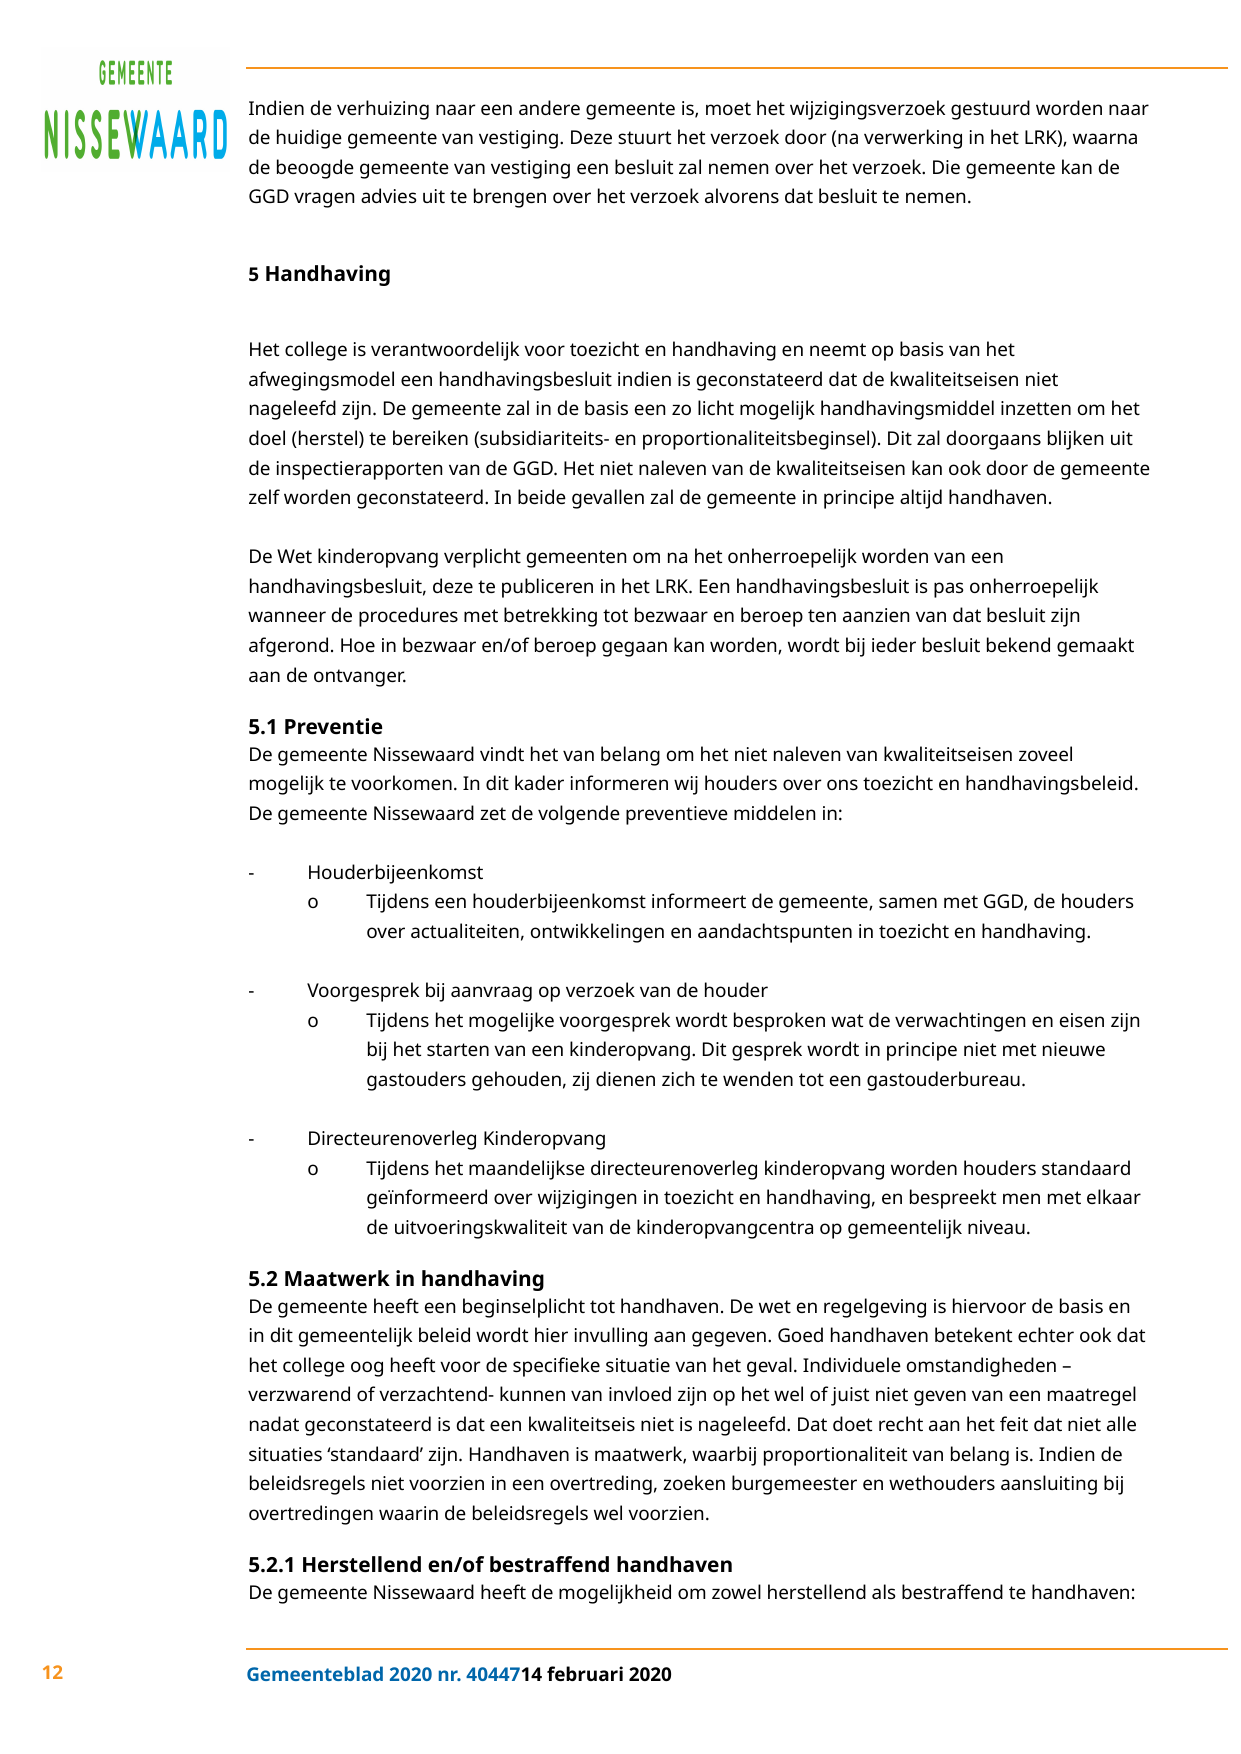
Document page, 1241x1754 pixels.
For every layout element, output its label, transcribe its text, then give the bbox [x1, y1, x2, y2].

list Voorgesprek bij aanvraag op verzoek van de houder [248, 977, 1152, 1003]
text De Wet kinderopvang verplicht gemeenten om na het onherroepelijk worden van een handhavingsbesluit, deze te publiceren in het LRK. Een handhavingsbesluit is pas onherroepelijk wanneer de procedures met betrekking tot bezwaar en beroep ten aanzien van dat besluit zijn afgerond. Hoe in bezwaar en/of beroep gegaan kan worden, wordt bij ieder besluit bekend gemaakt aan de ontvanger. [248, 543, 1152, 688]
list Tijdens het maandelijkse directeurenoverleg kinderopvang worden houders standaard geïnformeerd over wijzigingen in toezicht en handhaving, en bespreekt men met elkaar de uitvoeringskwaliteit van de kinderopvangcentra op gemeentelijk niveau. [307, 1155, 1152, 1240]
text De gemeente Nissewaard heeft de mogelijkheid om zowel herstellend als bestraffend te handhaven: [248, 1579, 1152, 1604]
text 5 Handhaving [248, 259, 1152, 287]
text De gemeente Nissewaard vindt het van belang om het niet naleven van kwaliteitseisen zoveel mogelijk te voorkomen. In dit kader informeren wij houders over ons toezicht en handhavingsbeleid. De gemeente Nissewaard zet de volgende preventieve middelen in: [248, 741, 1152, 826]
text 5.2 Maatwerk in handhaving [248, 1264, 1152, 1293]
text Indien de verhuizing naar een andere gemeente is, moet het wijzigingsverzoek gestuurd worden naar de huidige gemeente van vestiging. Deze stuurt het verzoek door (na verwerking in het LRK), waarna de beoogde gemeente van vestiging een besluit zal nemen over het verzoek. Die gemeente kan de GGD vragen advies uit te brengen over het verzoek alvorens dat besluit te nemen. [248, 95, 1152, 209]
text Het college is verantwoordelijk voor toezicht en handhaving en neemt op basis van het afwegingsmodel een handhavingsbesluit indien is geconstateerd dat de kwaliteitseisen niet nageleefd zijn. De gemeente zal in de basis een zo licht mogelijk handhavingsmiddel inzetten om het doel (herstel) te bereiken (subsidiariteits- en proportionaliteitsbeginsel). Dit zal doorgaans blijken uit de inspectierapporten van de GGD. Het niet naleven van de kwaliteitseisen kan ook door de gemeente zelf worden geconstateerd. In beide gevallen zal de gemeente in principe altijd handhaven. [248, 336, 1152, 510]
list Tijdens een houderbijeenkomst informeert de gemeente, samen met GGD, de houders over actualiteiten, ontwikkelingen en aandachtspunten in toezicht en handhaving. [307, 889, 1152, 944]
list Tijdens het mogelijke voorgesprek wordt besproken wat de verwachtingen en eisen zijn bij het starten van een kinderopvang. Dit gesprek wordt in principe niet met nieuwe gastouders gehouden, zij dienen zich te wenden tot een gastouderbureau. [307, 1007, 1152, 1092]
text 5.2.1 Herstellend en/of bestraffend handhaven [248, 1550, 1152, 1579]
list Houderbijeenkomst [248, 859, 1152, 885]
picture [41, 47, 231, 172]
list Directeurenoverleg Kinderopvang [248, 1125, 1152, 1151]
text De gemeente heeft een beginselplicht tot handhaven. De wet en regelgeving is hiervoor de basis en in dit gemeentelijk beleid wordt hier invulling aan gegeven. Goed handhaven betekent echter ook dat het college oog heeft voor de specifieke situatie van het geval. Individuele omstandigheden –verzwarend of verzachtend- kunnen van invloed zijn op het wel of juist niet geven van een maatregel nadat geconstateerd is dat een kwaliteitseis niet is nageleefd. Dat doet recht aan het feit dat niet alle situaties ‘standaard’ zijn. Handhaven is maatwerk, waarbij proportionaliteit van belang is. Indien de beleidsregels niet voorzien in een overtreding, zoeken burgemeester en wethouders aansluiting bij overtredingen waarin de beleidsregels wel voorzien. [248, 1293, 1152, 1526]
text 5.1 Preventie [248, 712, 1152, 741]
